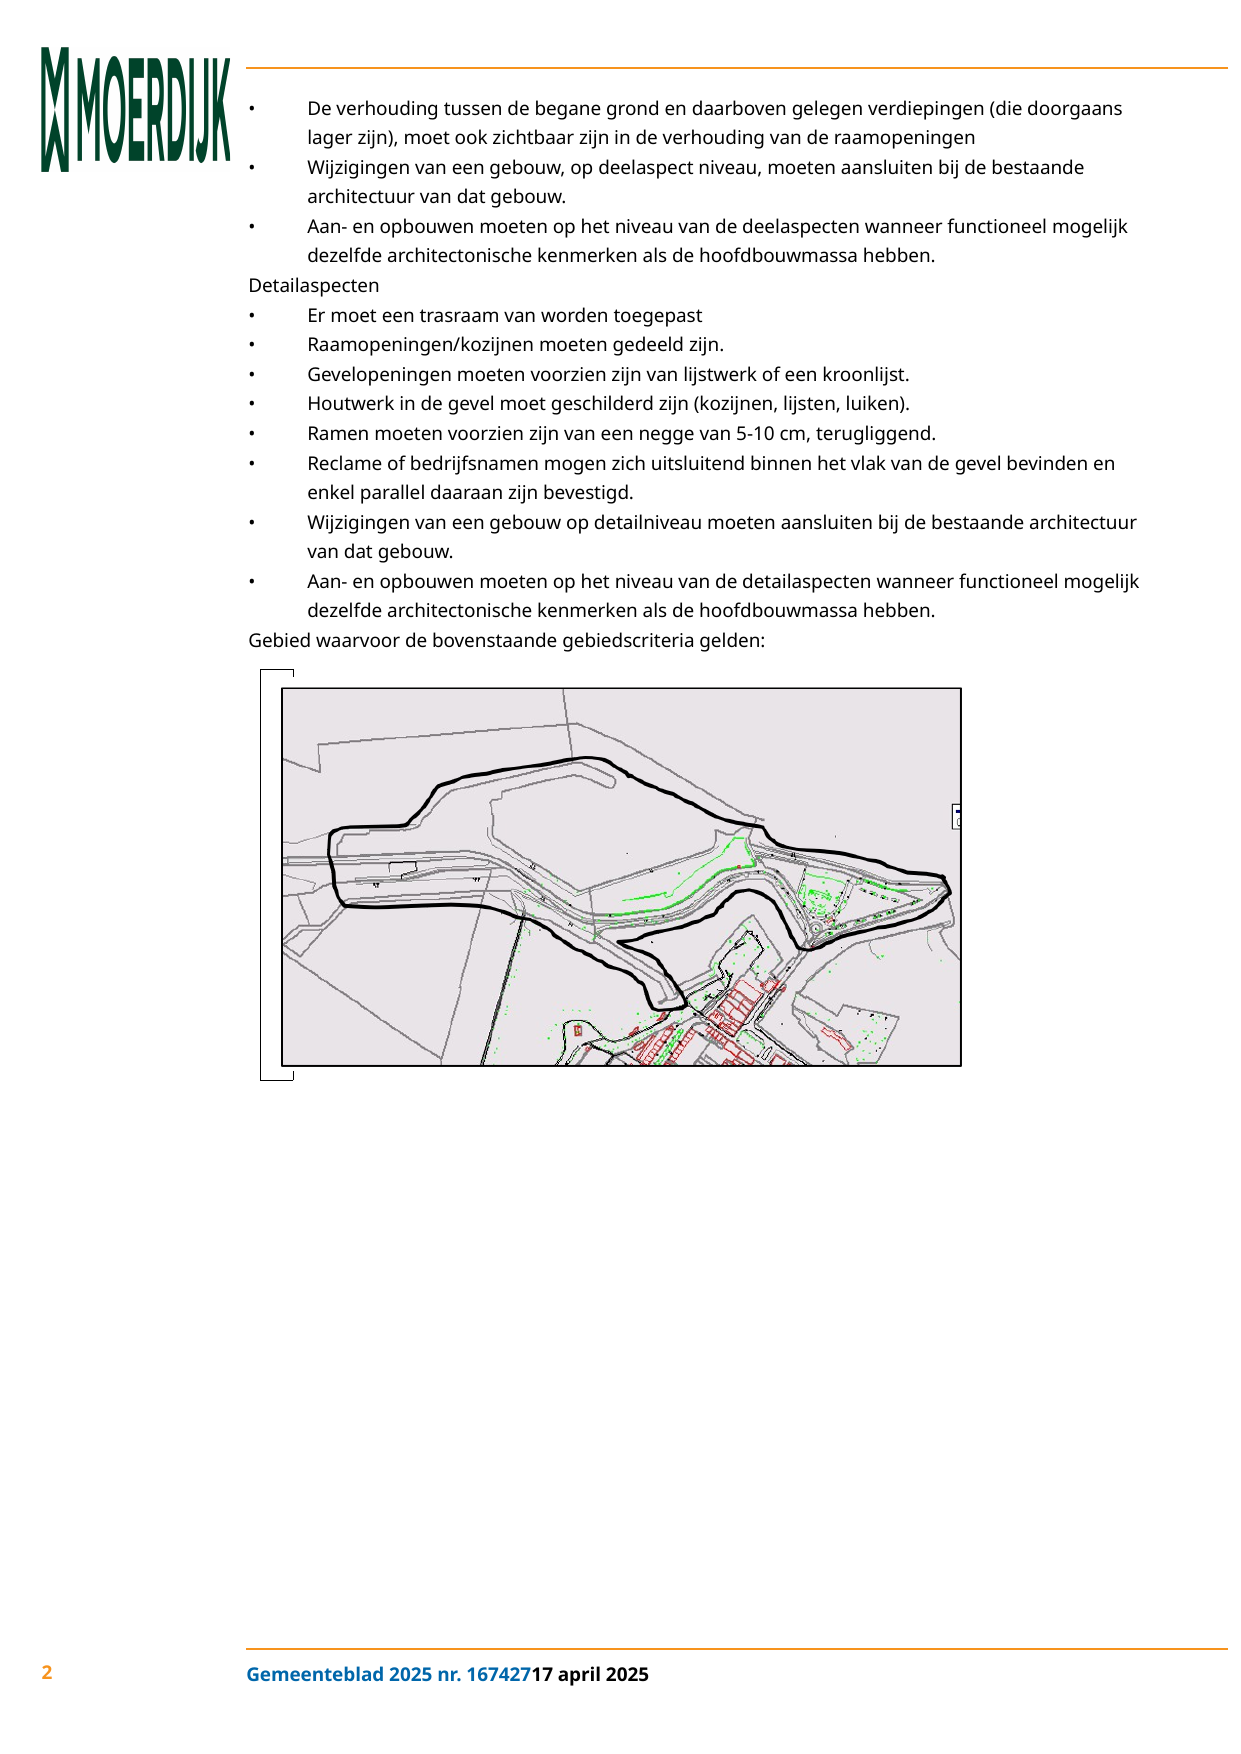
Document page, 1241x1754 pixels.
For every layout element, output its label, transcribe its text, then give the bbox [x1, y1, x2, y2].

list De verhouding tussen de begane grond en daarboven gelegen verdiepingen (die doorgaans lager zijn), moet ook zichtbaar zijn in de verhouding van de raamopeningen [248, 95, 1152, 150]
list Er moet een trasraam van worden toegepast [248, 302, 1152, 328]
list Raamopeningen/kozijnen moeten gedeeld zijn. [248, 331, 1152, 357]
list Ramen moeten voorzien zijn van een negge van 5-10 cm, terugliggend. [248, 420, 1152, 446]
list Gevelopeningen moeten voorzien zijn van lijstwerk of een kroonlijst. [248, 361, 1152, 387]
list Reclame of bedrijfsnamen mogen zich uitsluitend binnen het vlak van de gevel bevinden en enkel parallel daaraan zijn bevestigd. [248, 450, 1152, 505]
text Gebied waarvoor de bovenstaande gebiedscriteria gelden: [248, 627, 1152, 653]
picture [268, 677, 978, 1071]
picture [41, 47, 231, 172]
list Wijzigingen van een gebouw op detailniveau moeten aansluiten bij de bestaande architectuur van dat gebouw. [248, 509, 1152, 564]
text Detailaspecten [248, 272, 1152, 298]
list Aan- en opbouwen moeten op het niveau van de deelaspecten wanneer functioneel mogelijk dezelfde architectonische kenmerken als de hoofdbouwmassa hebben. [248, 213, 1152, 268]
list Aan- en opbouwen moeten op het niveau van de detailaspecten wanneer functioneel mogelijk dezelfde architectonische kenmerken als de hoofdbouwmassa hebben. [248, 568, 1152, 623]
list Wijzigingen van een gebouw, op deelaspect niveau, moeten aansluiten bij de bestaande architectuur van dat gebouw. [248, 154, 1152, 209]
list Houtwerk in de gevel moet geschilderd zijn (kozijnen, lijsten, luiken). [248, 391, 1152, 416]
